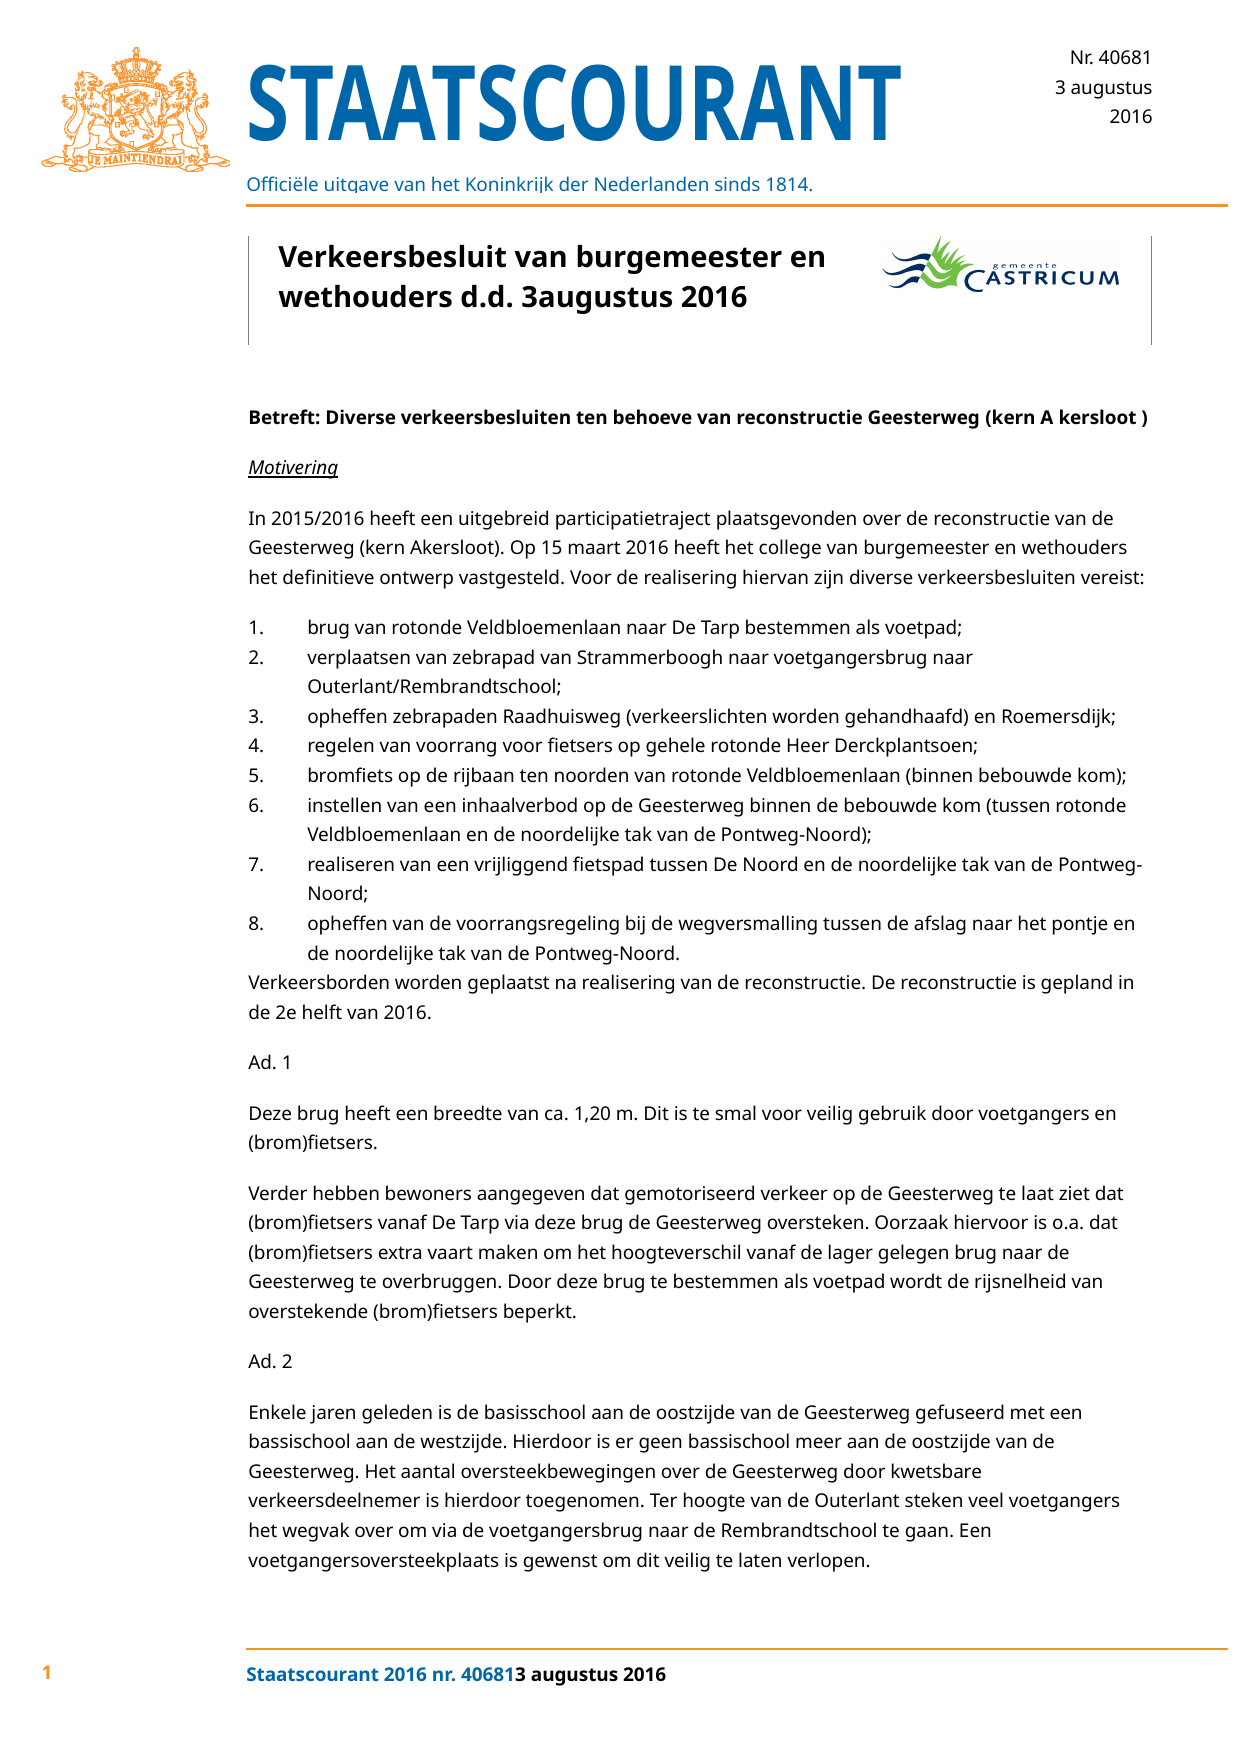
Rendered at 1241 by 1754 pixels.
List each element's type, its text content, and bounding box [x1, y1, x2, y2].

table_header [850, 236, 1151, 345]
table_header Verkeersbesluit van burgemeester en wethouders d.d. 3augustus 2016 [249, 236, 850, 345]
picture [41, 47, 231, 172]
text Ad. 2 [248, 1348, 1152, 1374]
text Motivering [248, 454, 1152, 480]
list opheffen zebrapaden Raadhuisweg (verkeerslichten worden gehandhaafd) en Roemersdijk; [248, 703, 1152, 729]
text Deze brug heeft een breedte van ca. 1,20 m. Dit is te smal voor veilig gebruik door voetgangers en (brom)fietsers. [248, 1100, 1152, 1155]
list regelen van voorrang voor fietsers op gehele rotonde Heer Derckplantsoen; [248, 733, 1152, 758]
list verplaatsen van zebrapad van Strammerboogh naar voetgangersbrug naar Outerlant/Rembrandtschool; [248, 644, 1152, 699]
text Verkeersborden worden geplaatst na realisering van de reconstructie. De reconstructie is gepland in de 2e helft van 2016. [248, 969, 1152, 1024]
list realiseren van een vrijliggend fietspad tussen De Noord en de noordelijke tak van de Pontweg-Noord; [248, 851, 1152, 906]
text In 2015/2016 heeft een uitgebreid participatietraject plaatsgevonden over de reconstructie van de Geesterweg (kern Akersloot). Op 15 maart 2016 heeft het college van burgemeester en wethouders het definitieve ontwerp vastgesteld. Voor de realisering hiervan zijn diverse verkeersbesluiten vereist: [248, 505, 1152, 589]
list instellen van een inhaalverbod op de Geesterweg binnen de bebouwde kom (tussen rotonde Veldbloemenlaan en de noordelijke tak van de Pontweg-Noord); [248, 792, 1152, 847]
text Verder hebben bewoners aangegeven dat gemotoriseerd verkeer op de Geesterweg te laat ziet dat (brom)fietsers vanaf De Tarp via deze brug de Geesterweg oversteken. Oorzaak hiervoor is o.a. dat (brom)fietsers extra vaart maken om het hoogteverschil vanaf de lager gelegen brug naar de Geesterweg te overbruggen. Door deze brug te bestemmen als voetpad wordt de rijsnelheid van overstekende (brom)fietsers beperkt. [248, 1180, 1152, 1324]
list opheffen van de voorrangsregeling bij de wegversmalling tussen de afslag naar het pontje en de noordelijke tak van de Pontweg-Noord. [248, 910, 1152, 965]
list brug van rotonde Veldbloemenlaan naar De Tarp bestemmen als voetpad; [248, 614, 1152, 640]
text Ad. 1 [248, 1049, 1152, 1075]
text Enkele jaren geleden is de basisschool aan de oostzijde van de Geesterweg gefuseerd met een bassischool aan de westzijde. Hierdoor is er geen bassischool meer aan de oostzijde van de Geesterweg. Het aantal oversteekbewegingen over de Geesterweg door kwetsbare verkeersdeelnemer is hierdoor toegenomen. Ter hoogte van de Outerlant steken veel voetgangers het wegvak over om via de voetgangersbrug naar de Rembrandtschool te gaan. Een voetgangersoversteekplaats is gewenst om dit veilig te laten verlopen. [248, 1399, 1152, 1572]
picture [882, 236, 1119, 292]
list bromfiets op de rijbaan ten noorden van rotonde Veldbloemenlaan (binnen bebouwde kom); [248, 762, 1152, 788]
text Betreft: Diverse verkeersbesluiten ten behoeve van reconstructie Geesterweg (kern A kersloot ) [248, 404, 1152, 429]
